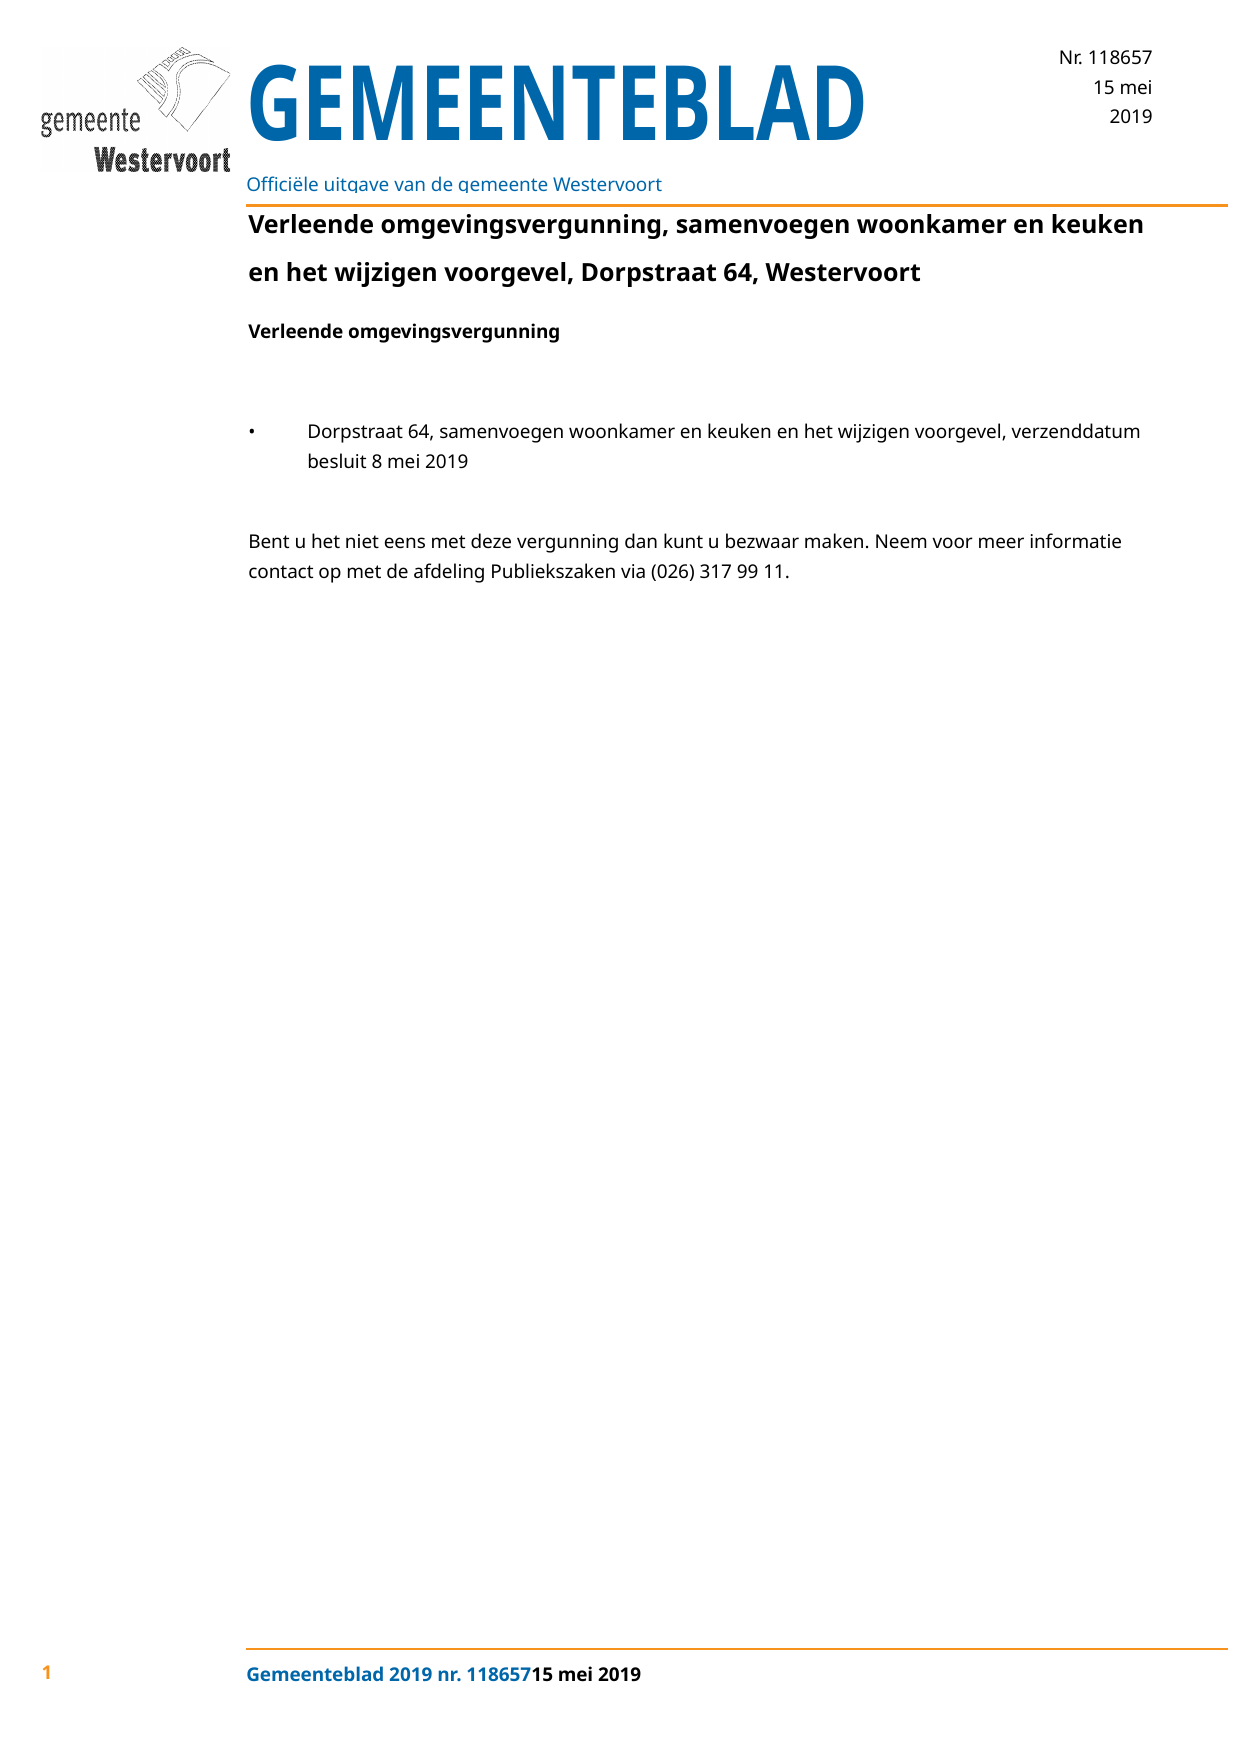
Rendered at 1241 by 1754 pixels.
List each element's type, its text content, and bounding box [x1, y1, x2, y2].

picture [41, 47, 231, 172]
text Bent u het niet eens met deze vergunning dan kunt u bezwaar maken. Neem voor meer informatie contact op met de afdeling Publiekszaken via (026) 317 99 11. [248, 528, 1152, 584]
text Verleende omgevingsvergunning [248, 318, 1152, 344]
list Dorpstraat 64, samenvoegen woonkamer en keuken en het wijzigen voorgevel, verzenddatum besluit 8 mei 2019 [248, 419, 1152, 474]
text Verleende omgevingsvergunning, samenvoegen woonkamer en keuken en het wijzigen voorgevel, Dorpstraat 64, Westervoort [248, 207, 1152, 288]
